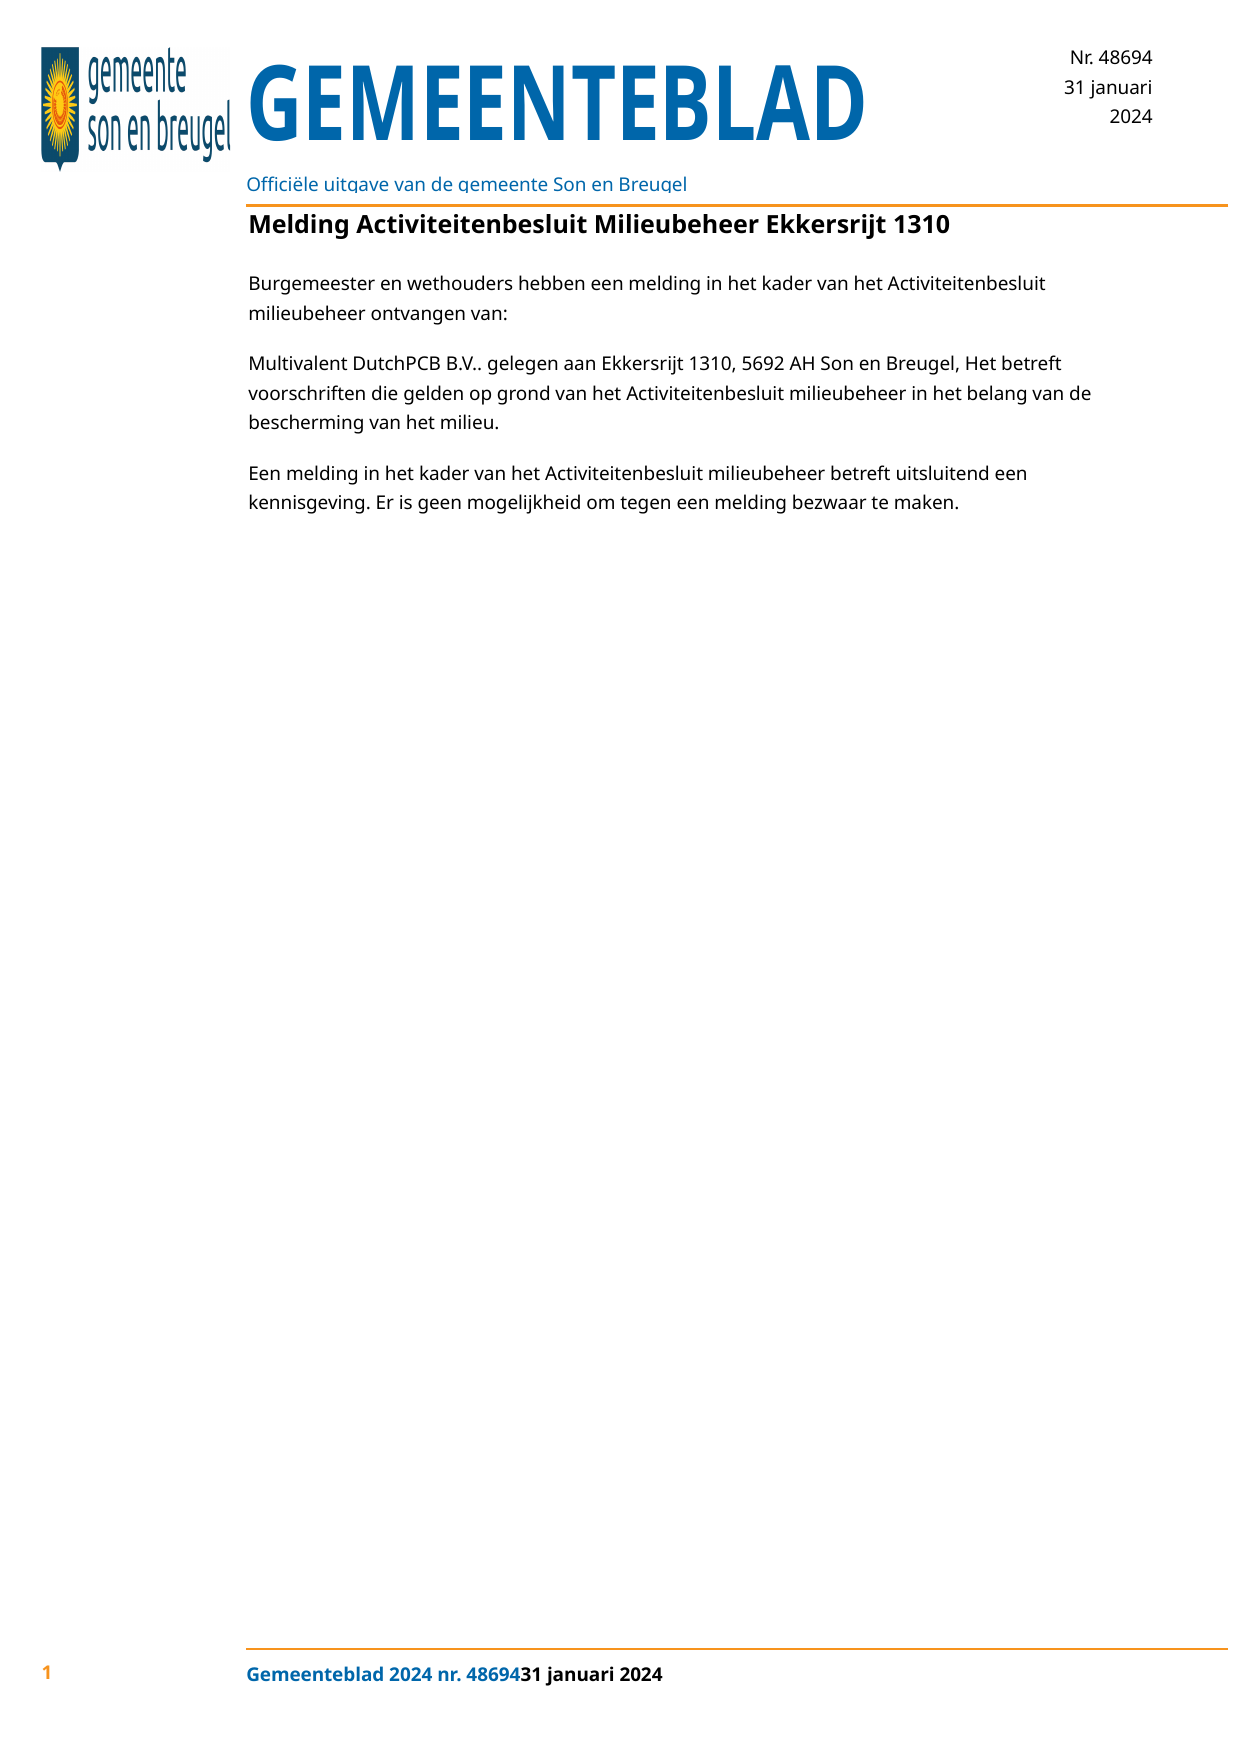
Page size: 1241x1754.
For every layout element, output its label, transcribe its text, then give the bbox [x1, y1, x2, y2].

picture [41, 47, 231, 172]
text Multivalent DutchPCB B.V.. gelegen aan Ekkersrijt 1310, 5692 AH Son en Breugel, Het betreft voorschriften die gelden op grond van het Activiteitenbesluit milieubeheer in het belang van de bescherming van het milieu. [248, 350, 1152, 435]
text Burgemeester en wethouders hebben een melding in het kader van het Activiteitenbesluit milieubeheer ontvangen van: [248, 270, 1152, 326]
text Melding Activiteitenbesluit Milieubeheer Ekkersrijt 1310 [248, 207, 1152, 241]
text Een melding in het kader van het Activiteitenbesluit milieubeheer betreft uitsluitend een kennisgeving. Er is geen mogelijkheid om tegen een melding bezwaar te maken. [248, 460, 1152, 515]
